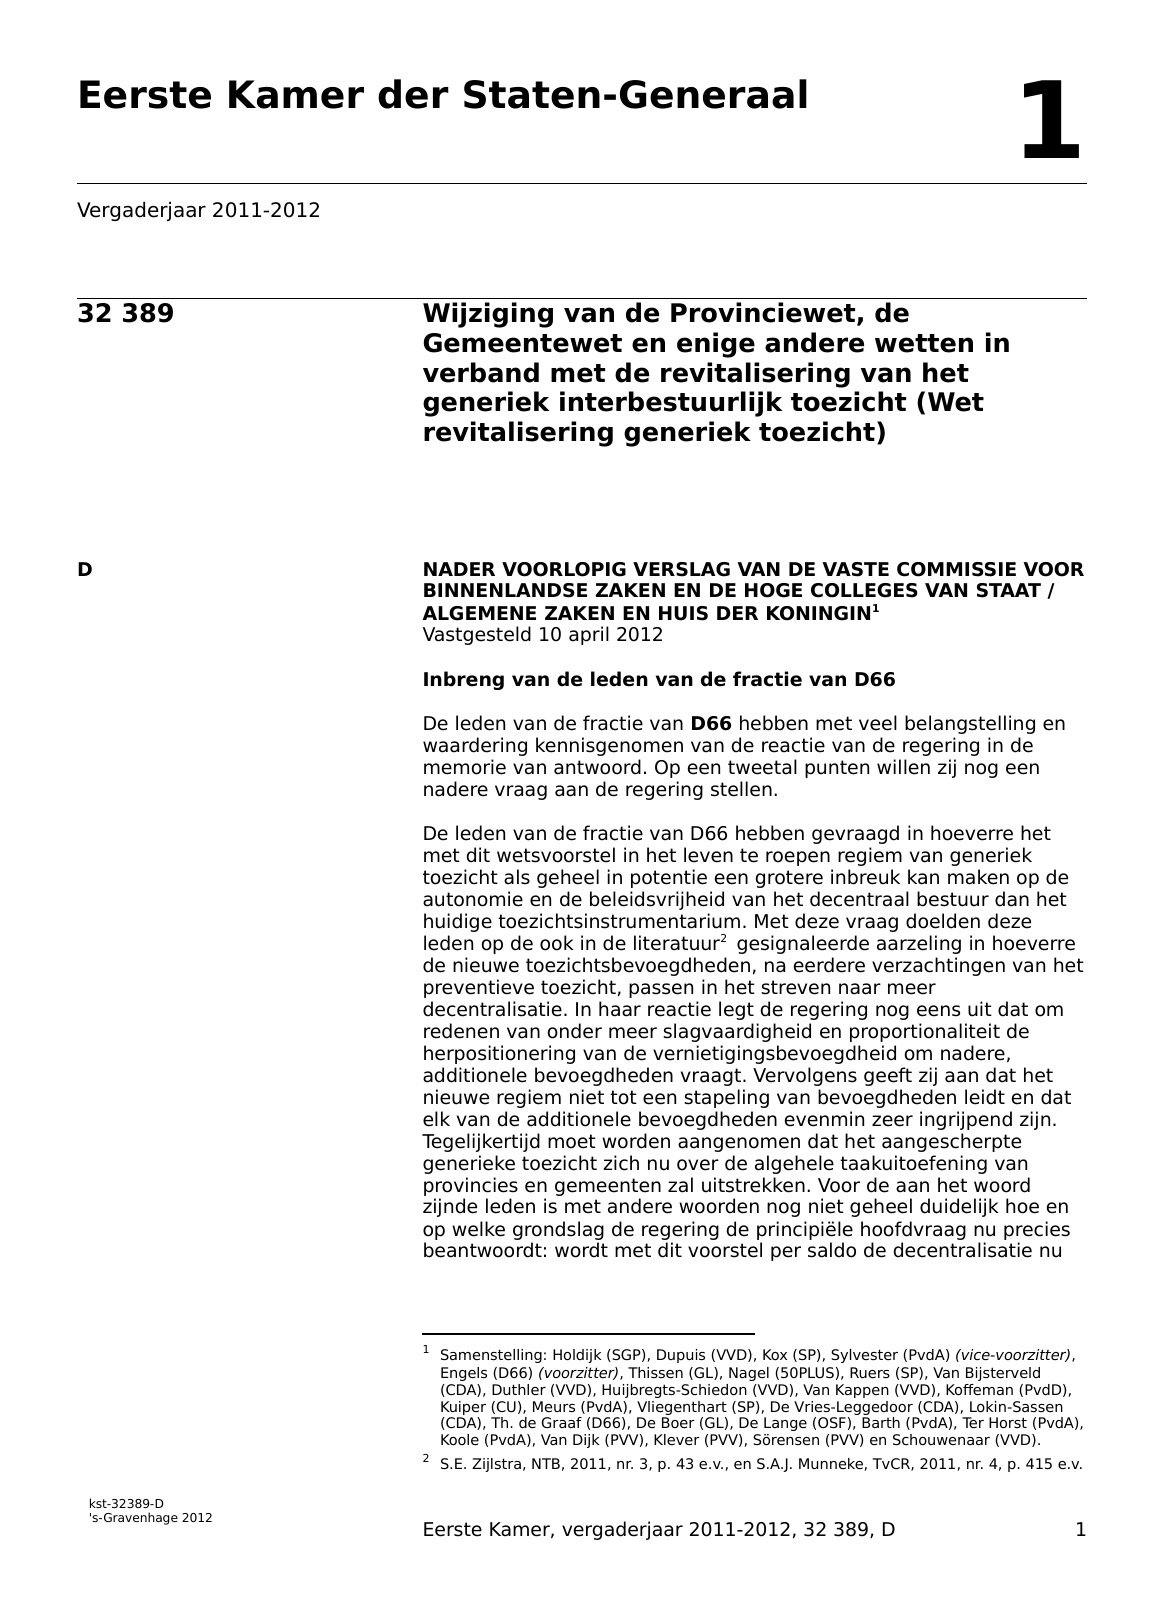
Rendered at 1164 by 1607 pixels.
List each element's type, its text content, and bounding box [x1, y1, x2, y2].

subtitle D NADER VOORLOPIG VERSLAG VAN DE VASTE COMMISSIE VOOR BINNENLANDSE ZAKEN EN DE HOGE COLLEGES VAN STAAT / ALGEMENE ZAKEN EN HUIS DER KONINGIN [77, 558, 1087, 624]
table_header 1 [886, 59, 1087, 183]
subtitle 32 389 Wijziging van de Provinciewet, de Gemeentewet en enige andere wetten in verband met de revitalisering van het generiek interbestuurlijk toezicht (Wet revitalisering generiek toezicht) [77, 299, 1087, 447]
text Vastgesteld 10 april 2012 [422, 624, 1087, 646]
subtitle Inbreng van de leden van de fractie van D66 [422, 668, 1087, 691]
table_header Eerste Kamer der Staten-Generaal [77, 59, 886, 183]
text 's-Gravenhage 2012 [88, 1511, 323, 1525]
text kst-32389-D [88, 1497, 323, 1511]
text De leden van de fractie van D66 hebben gevraagd in hoeverre het met dit wetsvoorstel in het leven te roepen regiem van generiek toezicht als geheel in potentie een grotere inbreuk kan maken op de autonomie en de beleidsvrijheid van het decentraal bestuur dan het huidige toezichtsinstrumentarium. Met deze vraag doelden deze leden op de ook in de literatuur gesignaleerde aarzeling in hoeverre de nieuwe toezichtsbevoegdheden, na eerdere verzachtingen van het preventieve toezicht, passen in het streven naar meer decentralisatie. In haar reactie legt de regering nog eens uit dat om redenen van onder meer slagvaardigheid en proportionaliteit de herpositionering van de vernietigingsbevoegdheid om nadere, additionele bevoegdheden vraagt. Vervolgens geeft zij aan dat het nieuwe regiem niet tot een stapeling van bevoegdheden leidt en dat elk van de additionele bevoegdheden evenmin zeer ingrijpend zijn. Tegelijkertijd moet worden aangenomen dat het aangescherpte generieke toezicht zich nu over de algehele taakuitoefening van provincies en gemeenten zal uitstrekken. Voor de aan het woord zijnde leden is met andere woorden nog niet geheel duidelijk hoe en op welke grondslag de regering de principiële hoofdvraag nu precies beantwoordt: wordt met dit voorstel per saldo de decentralisatie nu [422, 823, 1087, 1262]
text Samenstelling: Holdijk (SGP), Dupuis (VVD), Kox (SP), Sylvester (PvdA) (vice-voorzitter), Engels (D66) (voorzitter), Thissen (GL), Nagel (50PLUS), Ruers (SP), Van Bijsterveld (CDA), Duthler (VVD), Huijbregts-Schiedon (VVD), Van Kappen (VVD), Koffeman (PvdD), Kuiper (CU), Meurs (PvdA), Vliegenthart (SP), De Vries-Leggedoor (CDA), Lokin-Sassen (CDA), Th. de Graaf (D66), De Boer (GL), De Lange (OSF), Barth (PvdA), Ter Horst (PvdA), Koole (PvdA), Van Dijk (PVV), Klever (PVV), Sörensen (PVV) en Schouwenaar (VVD). [422, 1343, 1087, 1449]
table_cell Vergaderjaar 2011-2012 [77, 184, 1087, 298]
text S.E. Zijlstra, NTB, 2011, nr. 3, p. 43 e.v., en S.A.J. Munneke, TvCR, 2011, nr. 4, p. 415 e.v. [422, 1452, 1087, 1474]
text De leden van de fractie van D66 hebben met veel belangstelling en waardering kennisgenomen van de reactie van de regering in de memorie van antwoord. Op een tweetal punten willen zij nog een nadere vraag aan de regering stellen. [422, 713, 1087, 801]
